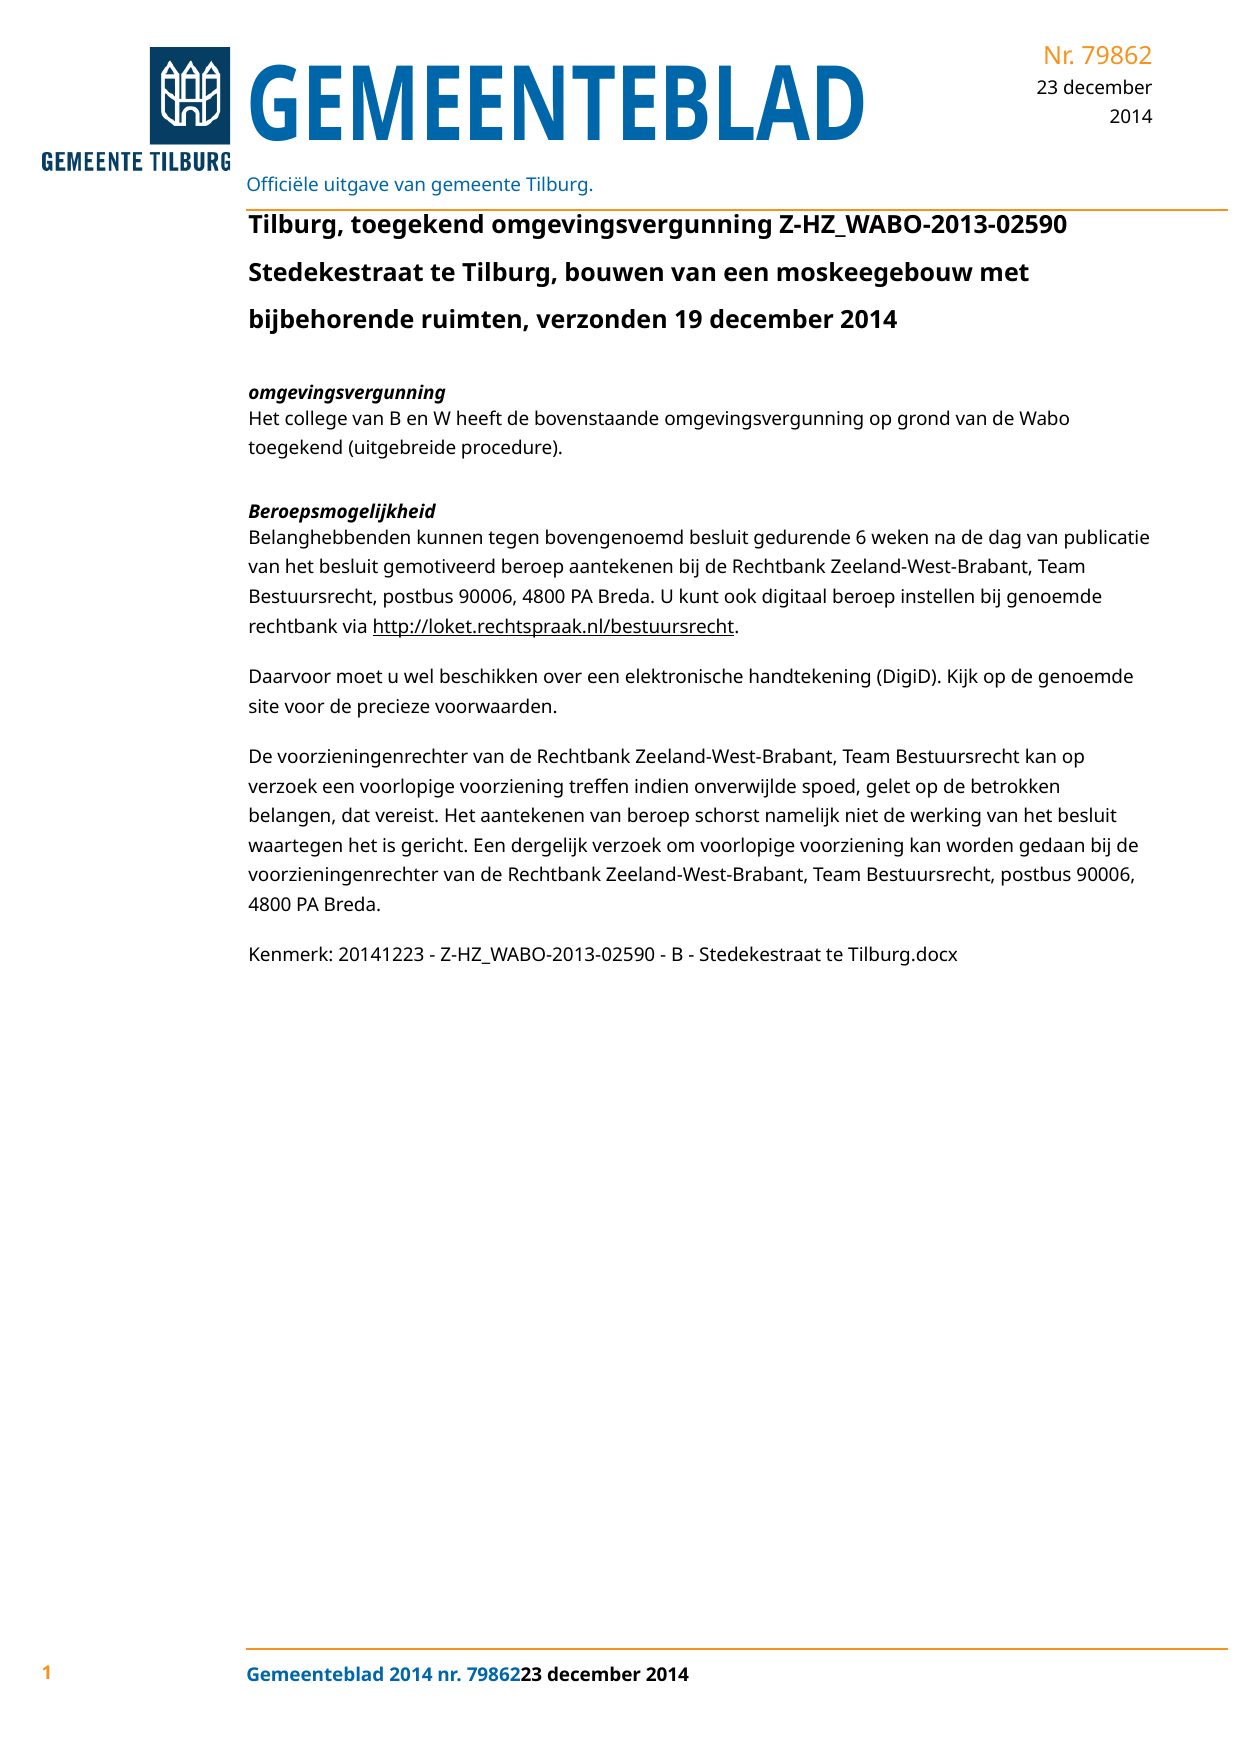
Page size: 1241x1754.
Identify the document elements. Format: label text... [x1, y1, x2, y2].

text Kenmerk: 20141223 - Z-HZ_WABO-2013-02590 - B - Stedekestraat te Tilburg.docx [248, 942, 1152, 967]
text omgevingsvergunning [248, 379, 1152, 405]
text Het college van B en W heeft de bovenstaande omgevingsvergunning op grond van de Wabo toegekend (uitgebreide procedure). [248, 405, 1152, 460]
text Beroepsmogelijkheid [248, 498, 1152, 524]
text Tilburg, toegekend omgevingsvergunning Z-HZ_WABO-2013-02590 Stedekestraat te Tilburg, bouwen van een moskeegebouw met bijbehorende ruimten, verzonden 19 december 2014 [248, 211, 1152, 336]
picture [41, 47, 231, 172]
text Belanghebbenden kunnen tegen bovengenoemd besluit gedurende 6 weken na de dag van publicatie van het besluit gemotiveerd beroep aantekenen bij de Rechtbank Zeeland-West-Brabant, Team Bestuursrecht, postbus 90006, 4800 PA Breda. U kunt ook digitaal beroep instellen bij genoemde rechtbank via http://loket.rechtspraak.nl/bestuursrecht. [248, 524, 1152, 638]
text De voorzieningenrechter van de Rechtbank Zeeland-West-Brabant, Team Bestuursrecht kan op verzoek een voorlopige voorziening treffen indien onverwijlde spoed, gelet op de betrokken belangen, dat vereist. Het aantekenen van beroep schorst namelijk niet de werking van het besluit waartegen het is gericht. Een dergelijk verzoek om voorlopige voorziening kan worden gedaan bij de voorzieningenrechter van de Rechtbank Zeeland-West-Brabant, Team Bestuursrecht, postbus 90006, 4800 PA Breda. [248, 743, 1152, 917]
text Daarvoor moet u wel beschikken over een elektronische handtekening (DigiD). Kijk op de genoemde site voor de precieze voorwaarden. [248, 663, 1152, 718]
